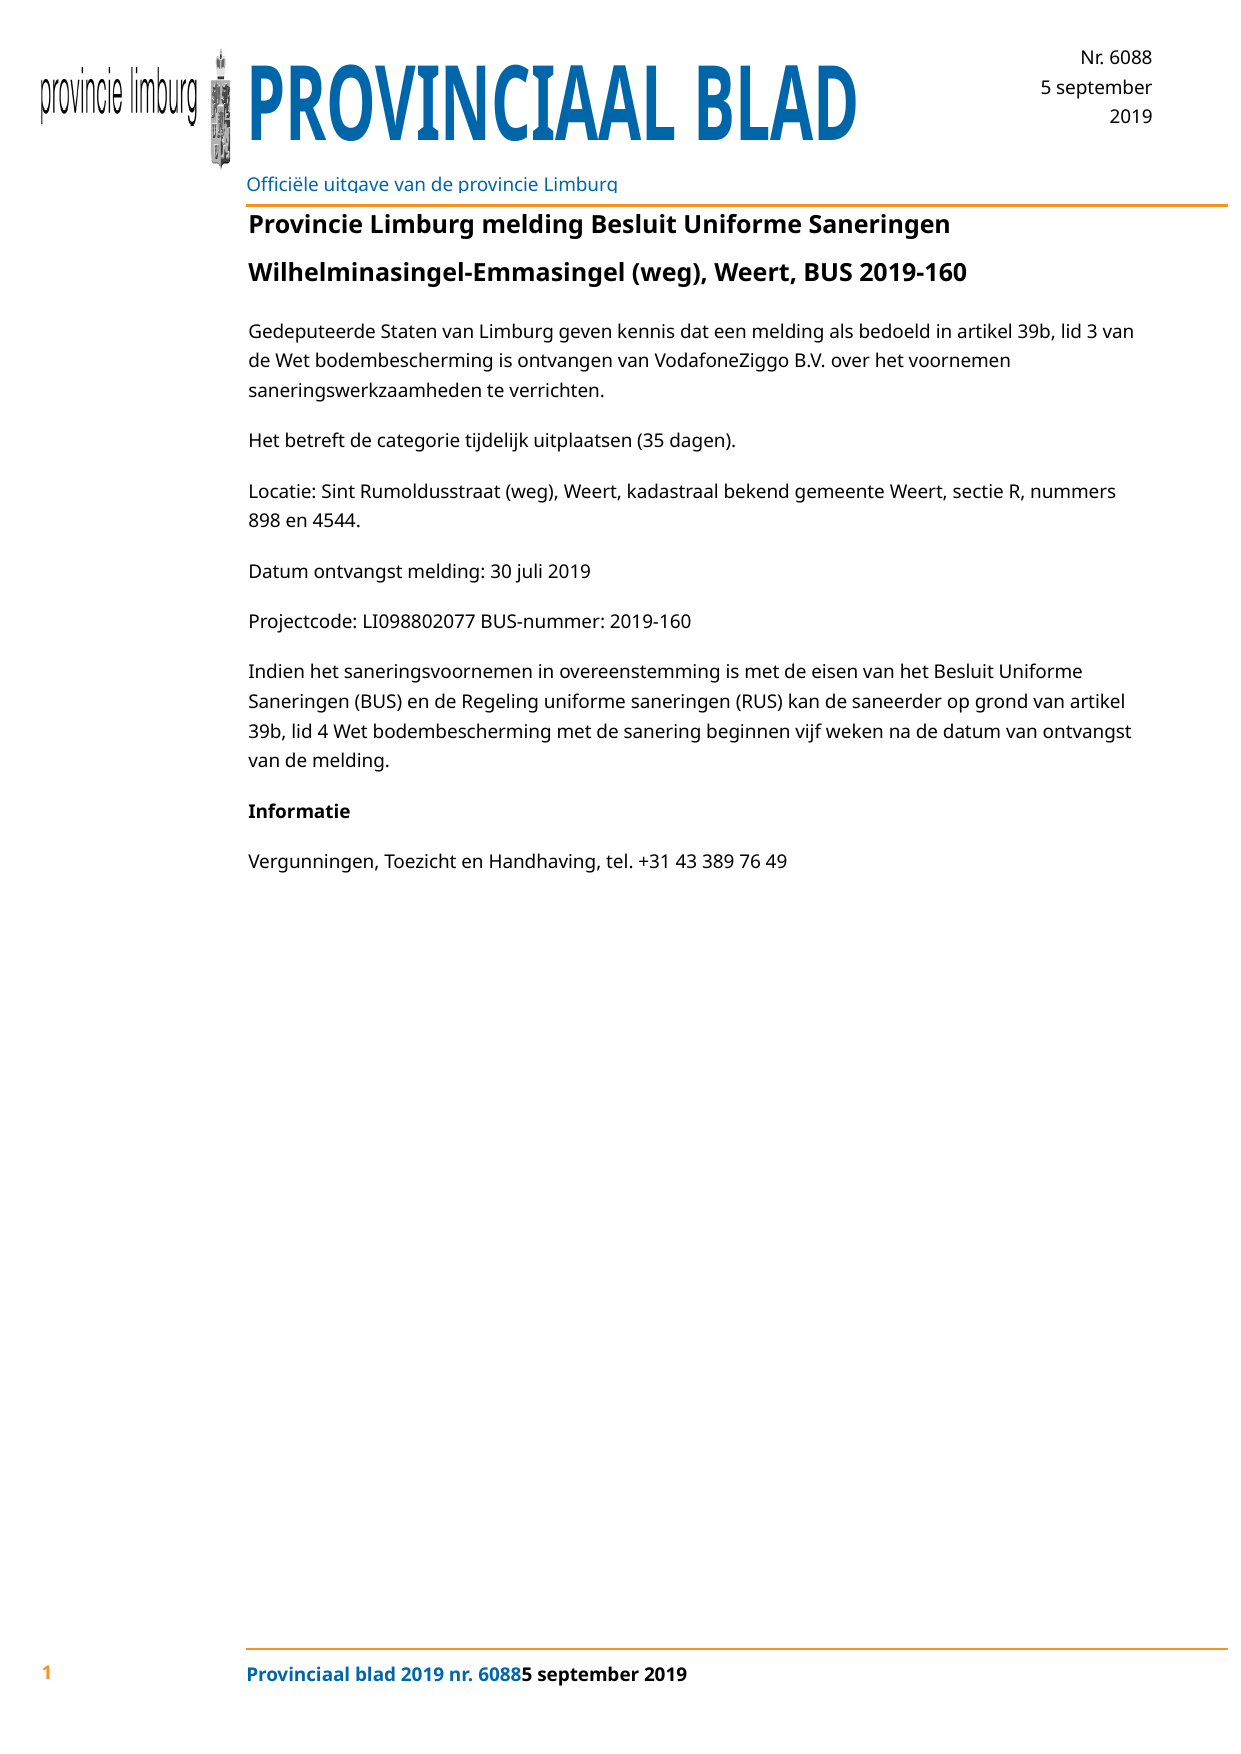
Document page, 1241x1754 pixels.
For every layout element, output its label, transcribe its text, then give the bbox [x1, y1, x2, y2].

text Provincie Limburg melding Besluit Uniforme Saneringen Wilhelminasingel-Emmasingel (weg), Weert, BUS 2019-160 [248, 207, 1152, 288]
text Projectcode: LI098802077 BUS-nummer: 2019-160 [248, 608, 1152, 634]
text Indien het saneringsvoornemen in overeenstemming is met de eisen van het Besluit Uniforme Saneringen (BUS) en de Regeling uniforme saneringen (RUS) kan de saneerder op grond van artikel 39b, lid 4 Wet bodembescherming met de sanering beginnen vijf weken na de datum van ontvangst van de melding. [248, 659, 1152, 773]
text Het betreft de categorie tijdelijk uitplaatsen (35 dagen). [248, 427, 1152, 453]
text Datum ontvangst melding: 30 juli 2019 [248, 558, 1152, 584]
text Gedeputeerde Staten van Limburg geven kennis dat een melding als bedoeld in artikel 39b, lid 3 van de Wet bodembescherming is ontvangen van VodafoneZiggo B.V. over het voornemen saneringswerkzaamheden te verrichten. [248, 318, 1152, 403]
text Informatie [248, 798, 1152, 824]
text Vergunningen, Toezicht en Handhaving, tel. +31 43 389 76 49 [248, 848, 1152, 874]
text Locatie: Sint Rumoldusstraat (weg), Weert, kadastraal bekend gemeente Weert, sectie R, nummers 898 en 4544. [248, 478, 1152, 533]
picture [41, 47, 231, 172]
